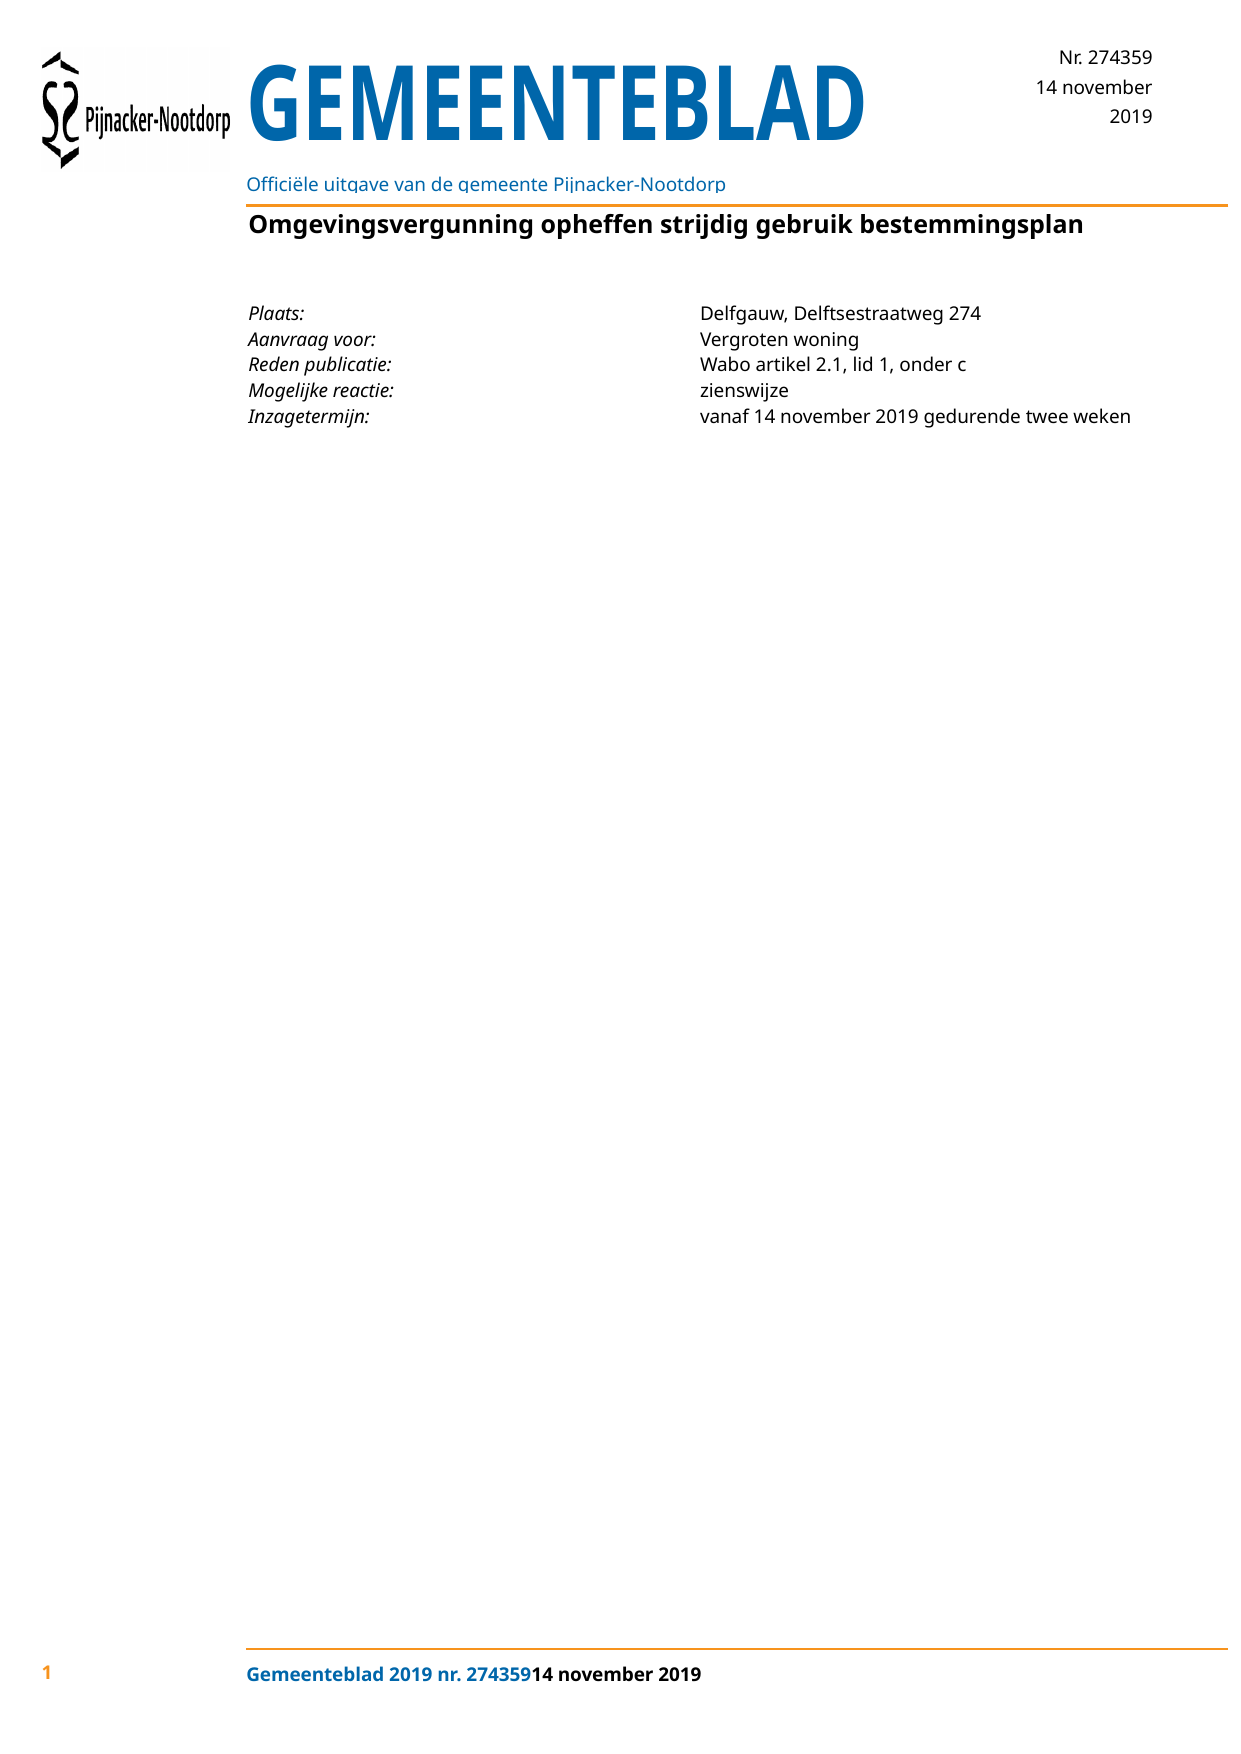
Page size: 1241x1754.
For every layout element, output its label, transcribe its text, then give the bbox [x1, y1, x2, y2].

picture [41, 47, 231, 172]
table_cell Wabo artikel 2.1, lid 1, onder c [700, 351, 1152, 377]
table_cell Inzagetermijn: [248, 403, 700, 429]
table_header Delfgauw, Delftsestraatweg 274 [700, 300, 1152, 326]
table_cell Vergroten woning [700, 326, 1152, 351]
table_cell vanaf 14 november 2019 gedurende twee weken [700, 403, 1152, 429]
table_cell Aanvraag voor: [248, 326, 700, 351]
text Omgevingsvergunning opheffen strijdig gebruik bestemmingsplan [248, 207, 1152, 241]
table_header Plaats: [248, 300, 700, 326]
table_cell Mogelijke reactie: [248, 377, 700, 403]
table_cell Reden publicatie: [248, 351, 700, 377]
table_cell zienswijze [700, 377, 1152, 403]
